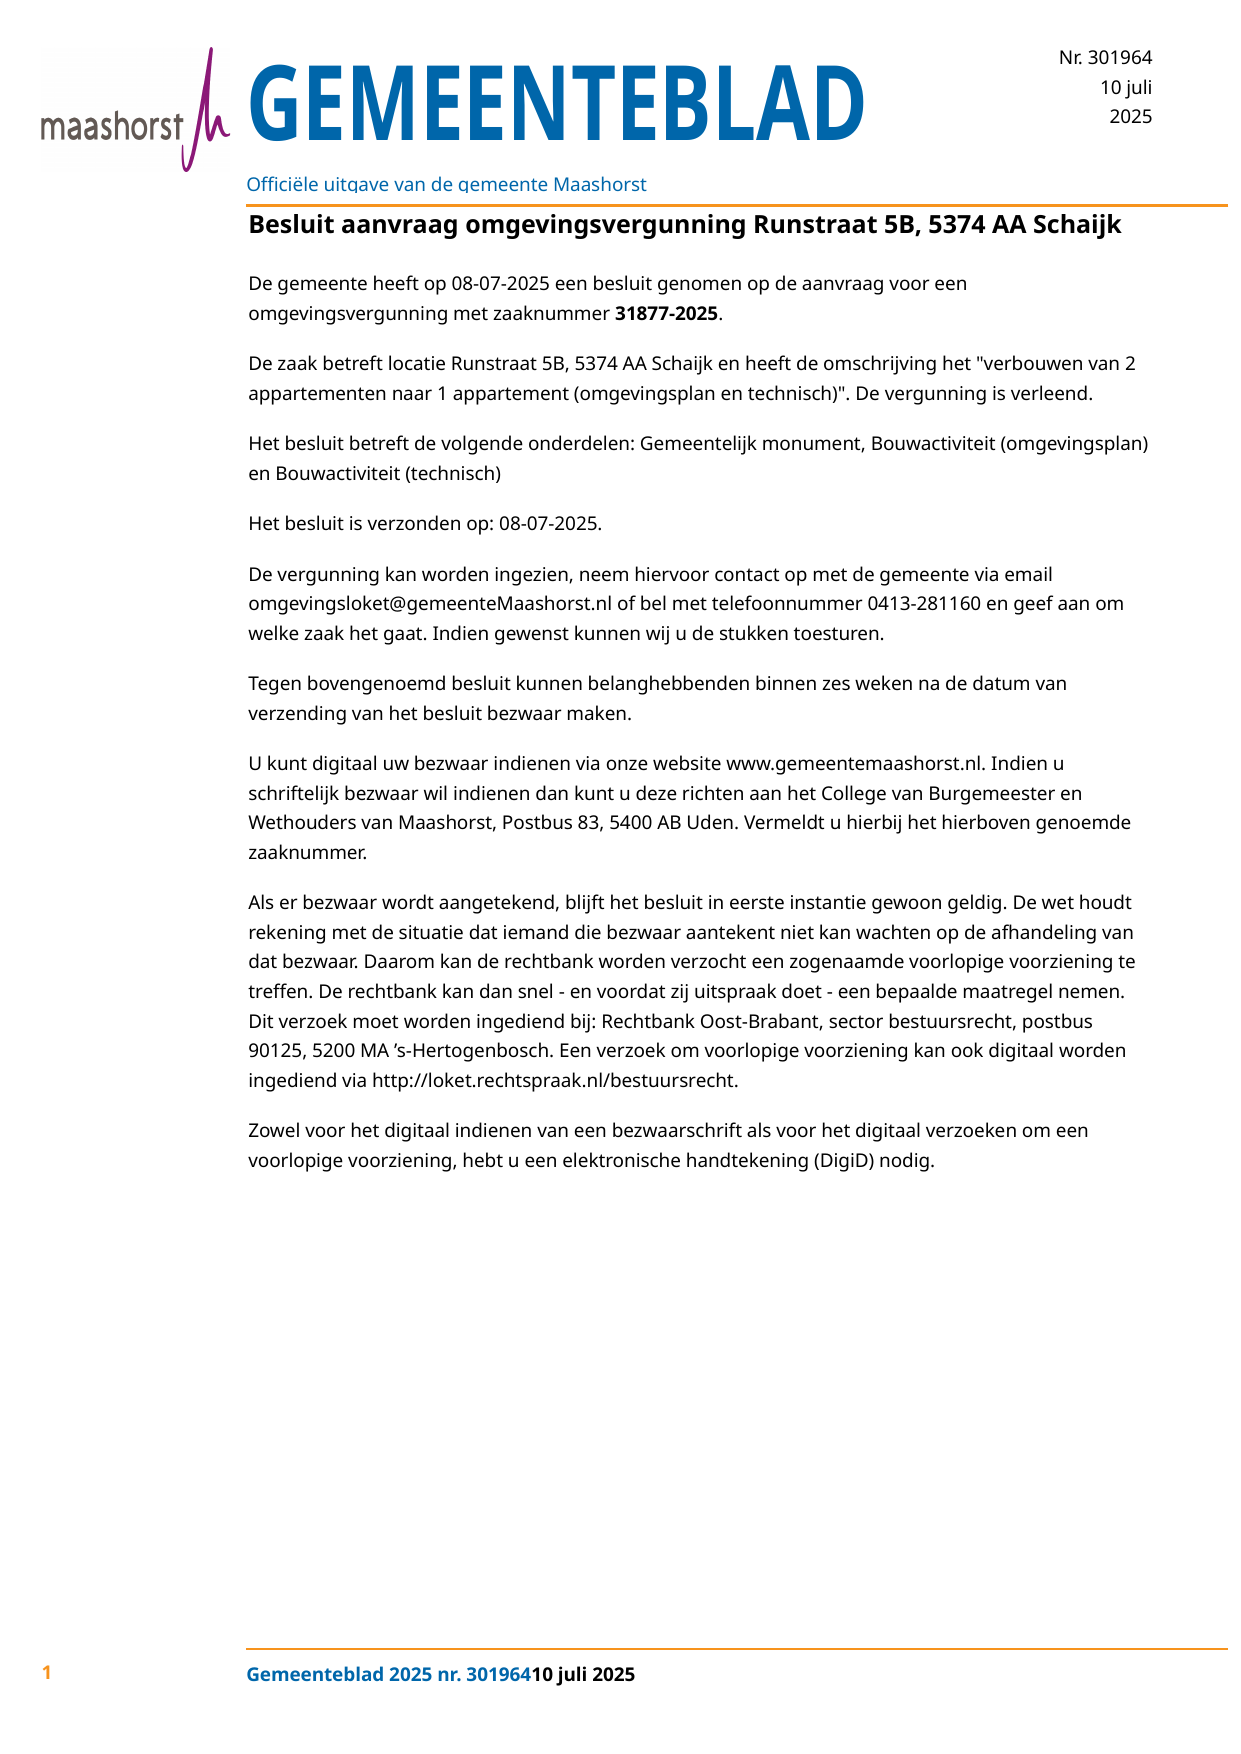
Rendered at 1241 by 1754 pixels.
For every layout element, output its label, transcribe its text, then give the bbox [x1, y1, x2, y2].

text De vergunning kan worden ingezien, neem hiervoor contact op met de gemeente via email omgevingsloket@gemeenteMaashorst.nl of bel met telefoonnummer 0413-281160 en geef aan om welke zaak het gaat. Indien gewenst kunnen wij u de stukken toesturen. [248, 561, 1152, 646]
text Als er bezwaar wordt aangetekend, blijft het besluit in eerste instantie gewoon geldig. De wet houdt rekening met de situatie dat iemand die bezwaar aantekent niet kan wachten op de afhandeling van dat bezwaar. Daarom kan de rechtbank worden verzocht een zogenaamde voorlopige voorziening te treffen. De rechtbank kan dan snel - en voordat zij uitspraak doet - een bepaalde maatregel nemen. Dit verzoek moet worden ingediend bij: Rechtbank Oost-Brabant, sector bestuursrecht, postbus 90125, 5200 MA ’s-Hertogenbosch. Een verzoek om voorlopige voorziening kan ook digitaal worden ingediend via http://loket.rechtspraak.nl/bestuursrecht. [248, 889, 1152, 1093]
text Zowel voor het digitaal indienen van een bezwaarschrift als voor het digitaal verzoeken om een voorlopige voorziening, hebt u een elektronische handtekening (DigiD) nodig. [248, 1117, 1152, 1173]
text Besluit aanvraag omgevingsvergunning Runstraat 5B, 5374 AA Schaijk [248, 207, 1152, 241]
text Het besluit betreft de volgende onderdelen: Gemeentelijk monument, Bouwactiviteit (omgevingsplan) en Bouwactiviteit (technisch) [248, 430, 1152, 486]
picture [41, 47, 231, 172]
text Tegen bovengenoemd besluit kunnen belanghebbenden binnen zes weken na de datum van verzending van het besluit bezwaar maken. [248, 670, 1152, 726]
text Het besluit is verzonden op: 08-07-2025. [248, 510, 1152, 536]
text U kunt digitaal uw bezwaar indienen via onze website www.gemeentemaashorst.nl. Indien u schriftelijk bezwaar wil indienen dan kunt u deze richten aan het College van Burgemeester en Wethouders van Maashorst, Postbus 83, 5400 AB Uden. Vermeldt u hierbij het hierboven genoemde zaaknummer. [248, 750, 1152, 865]
text De zaak betreft locatie Runstraat 5B, 5374 AA Schaijk en heeft de omschrijving het "verbouwen van 2 appartementen naar 1 appartement (omgevingsplan en technisch)". De vergunning is verleend. [248, 350, 1152, 406]
text De gemeente heeft op 08-07-2025 een besluit genomen op de aanvraag voor een omgevingsvergunning met zaaknummer 31877-2025. [248, 270, 1152, 326]
